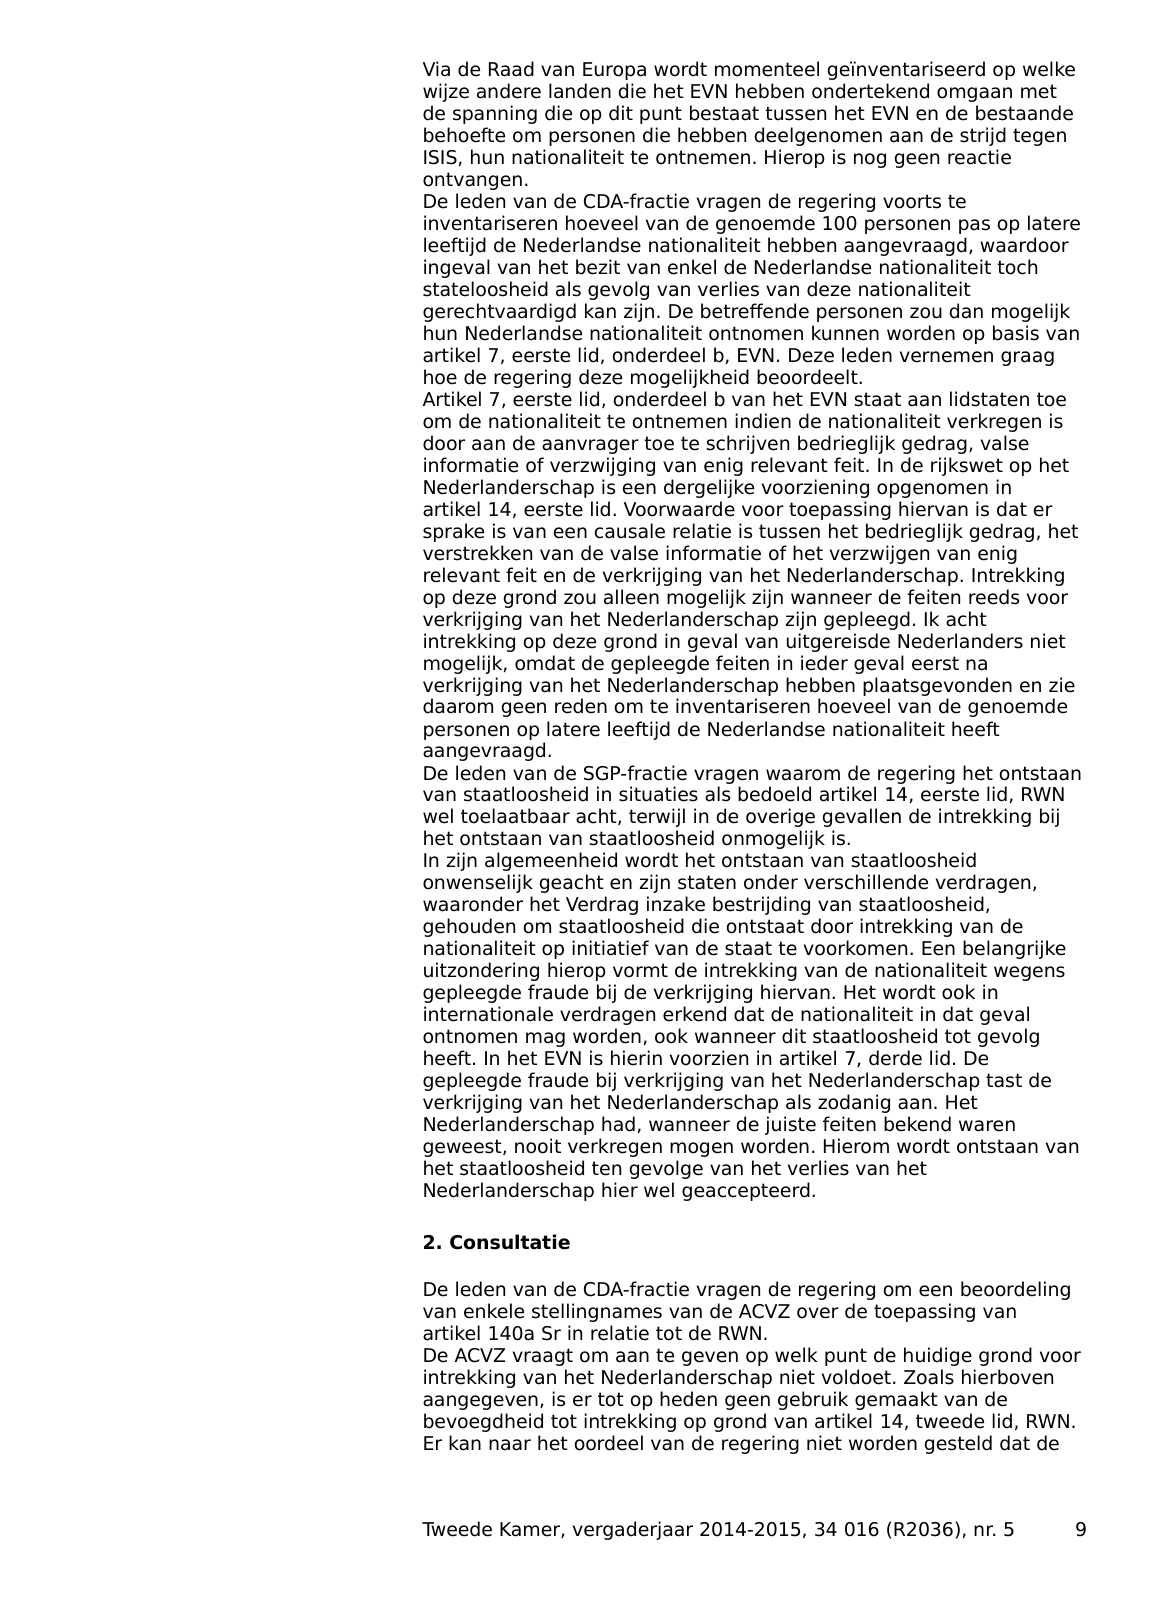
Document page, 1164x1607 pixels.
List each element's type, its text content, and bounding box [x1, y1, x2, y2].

text In zijn algemeenheid wordt het ontstaan van staatloosheid onwenselijk geacht en zijn staten onder verschillende verdragen, waaronder het Verdrag inzake bestrijding van staatloosheid, gehouden om staatloosheid die ontstaat door intrekking van de nationaliteit op initiatief van de staat te voorkomen. Een belangrijke uitzondering hierop vormt de intrekking van de nationaliteit wegens gepleegde fraude bij de verkrijging hiervan. Het wordt ook in internationale verdragen erkend dat de nationaliteit in dat geval ontnomen mag worden, ook wanneer dit staatloosheid tot gevolg heeft. In het EVN is hierin voorzien in artikel 7, derde lid. De gepleegde fraude bij verkrijging van het Nederlanderschap tast de verkrijging van het Nederlanderschap als zodanig aan. Het Nederlanderschap had, wanneer de juiste feiten bekend waren geweest, nooit verkregen mogen worden. Hierom wordt ontstaan van het staatloosheid ten gevolge van het verlies van het Nederlanderschap hier wel geaccepteerd. [422, 850, 1087, 1202]
text De leden van de CDA-fractie vragen de regering voorts te inventariseren hoeveel van de genoemde 100 personen pas op latere leeftijd de Nederlandse nationaliteit hebben aangevraagd, waardoor ingeval van het bezit van enkel de Nederlandse nationaliteit toch stateloosheid als gevolg van verlies van deze nationaliteit gerechtvaardigd kan zijn. De betreffende personen zou dan mogelijk hun Nederlandse nationaliteit ontnomen kunnen worden op basis van artikel 7, eerste lid, onderdeel b, EVN. Deze leden vernemen graag hoe de regering deze mogelijkheid beoordeelt. [422, 191, 1087, 389]
text De leden van de SGP-fractie vragen waarom de regering het ontstaan van staatloosheid in situaties als bedoeld artikel 14, eerste lid, RWN wel toelaatbaar acht, terwijl in de overige gevallen de intrekking bij het ontstaan van staatloosheid onmogelijk is. [422, 762, 1087, 850]
text De ACVZ vraagt om aan te geven op welk punt de huidige grond voor intrekking van het Nederlanderschap niet voldoet. Zoals hierboven aangegeven, is er tot op heden geen gebruik gemaakt van de bevoegdheid tot intrekking op grond van artikel 14, tweede lid, RWN. Er kan naar het oordeel van de regering niet worden gesteld dat de [422, 1345, 1087, 1455]
text Artikel 7, eerste lid, onderdeel b van het EVN staat aan lidstaten toe om de nationaliteit te ontnemen indien de nationaliteit verkregen is door aan de aanvrager toe te schrijven bedrieglijk gedrag, valse informatie of verzwijging van enig relevant feit. In de rijkswet op het Nederlanderschap is een dergelijke voorziening opgenomen in artikel 14, eerste lid. Voorwaarde voor toepassing hiervan is dat er sprake is van een causale relatie is tussen het bedrieglijk gedrag, het verstrekken van de valse informatie of het verzwijgen van enig relevant feit en de verkrijging van het Nederlanderschap. Intrekking op deze grond zou alleen mogelijk zijn wanneer de feiten reeds voor verkrijging van het Nederlanderschap zijn gepleegd. Ik acht intrekking op deze grond in geval van uitgereisde Nederlanders niet mogelijk, omdat de gepleegde feiten in ieder geval eerst na verkrijging van het Nederlanderschap hebben plaatsgevonden en zie daarom geen reden om te inventariseren hoeveel van de genoemde personen op latere leeftijd de Nederlandse nationaliteit heeft aangevraagd. [422, 389, 1087, 762]
text De leden van de CDA-fractie vragen de regering om een beoordeling van enkele stellingnames van de ACVZ over de toepassing van artikel 140a Sr in relatie tot de RWN. [422, 1279, 1087, 1345]
text Via de Raad van Europa wordt momenteel geïnventariseerd op welke wijze andere landen die het EVN hebben ondertekend omgaan met de spanning die op dit punt bestaat tussen het EVN en de bestaande behoefte om personen die hebben deelgenomen aan de strijd tegen ISIS, hun nationaliteit te ontnemen. Hierop is nog geen reactie ontvangen. [422, 59, 1087, 191]
subtitle 2. Consultatie [422, 1232, 1087, 1254]
